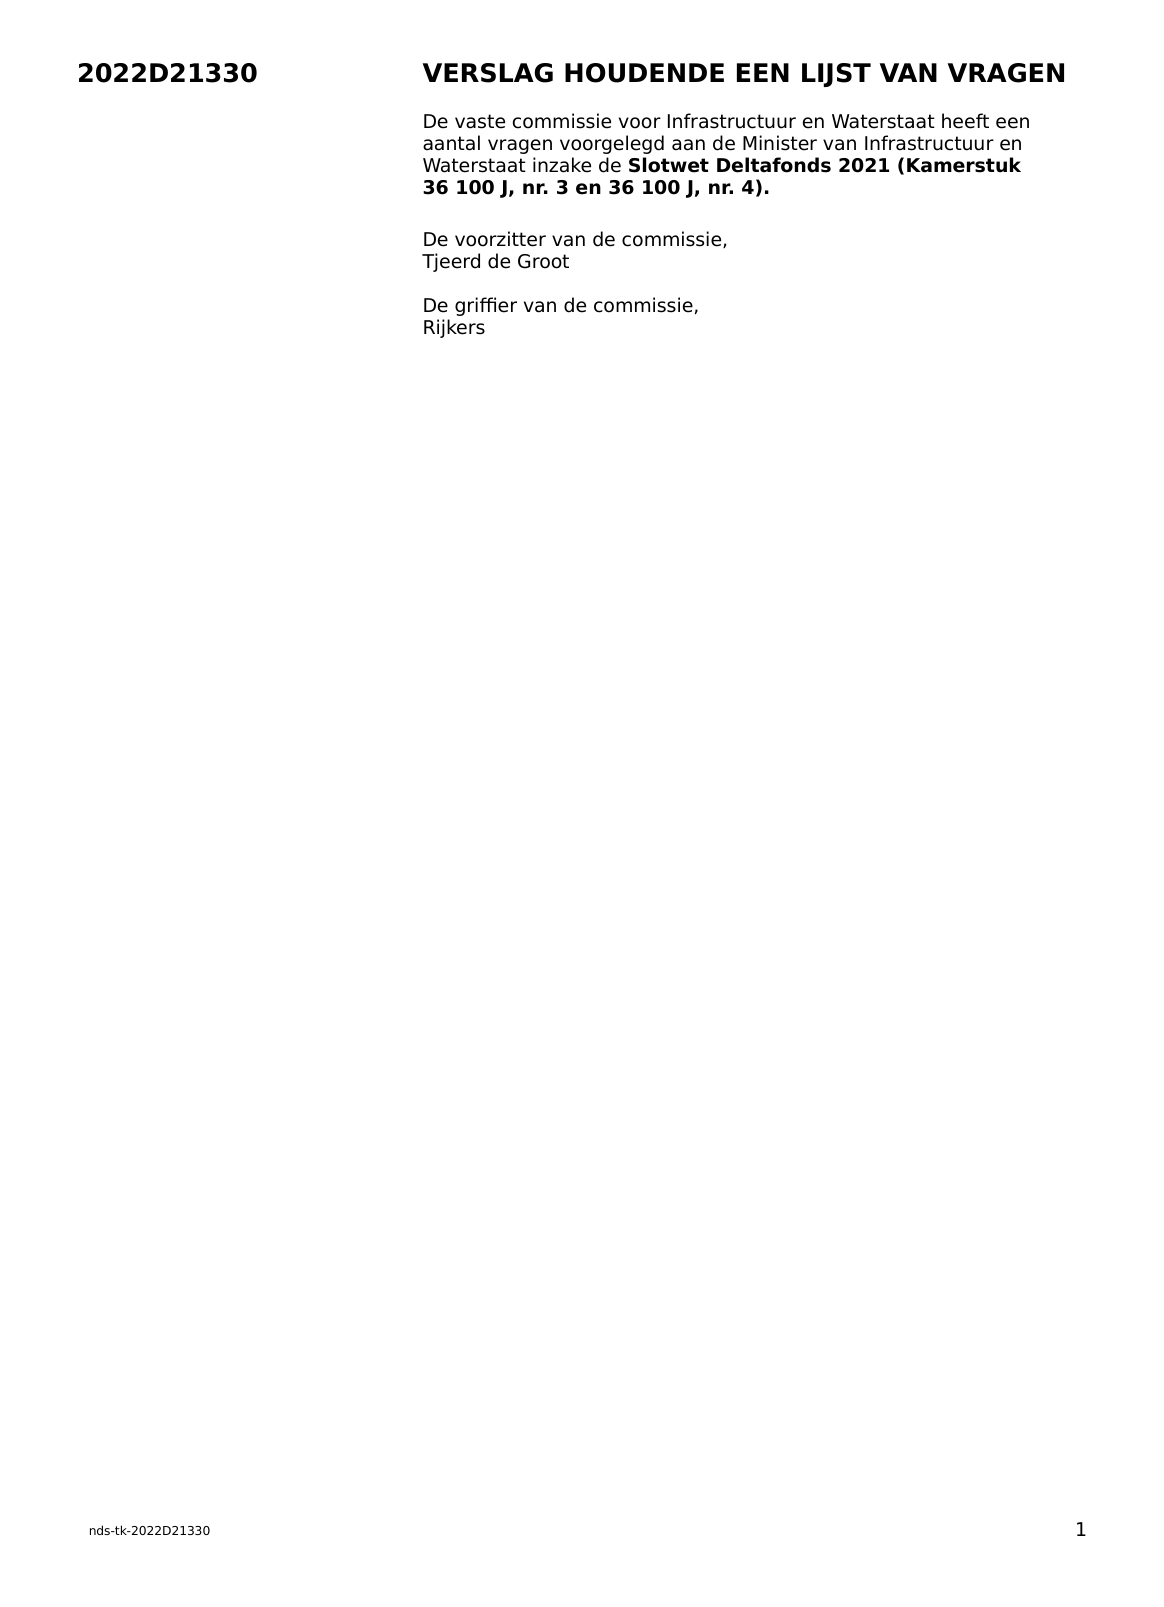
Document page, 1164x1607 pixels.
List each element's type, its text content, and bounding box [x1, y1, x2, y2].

text De griffier van de commissie, Rijkers [422, 295, 1087, 339]
text De voorzitter van de commissie, Tjeerd de Groot [422, 229, 1087, 273]
text nds-tk-2022D21330 [88, 1524, 323, 1538]
text 2022D21330 VERSLAG HOUDENDE EEN LIJST VAN VRAGEN [77, 59, 1087, 89]
text De vaste commissie voor Infrastructuur en Waterstaat heeft een aantal vragen voorgelegd aan de Minister van Infrastructuur en Waterstaat inzake de Slotwet Deltafonds 2021 (Kamerstuk 36 100 J, nr. 3 en 36 100 J, nr. 4). [422, 111, 1087, 199]
